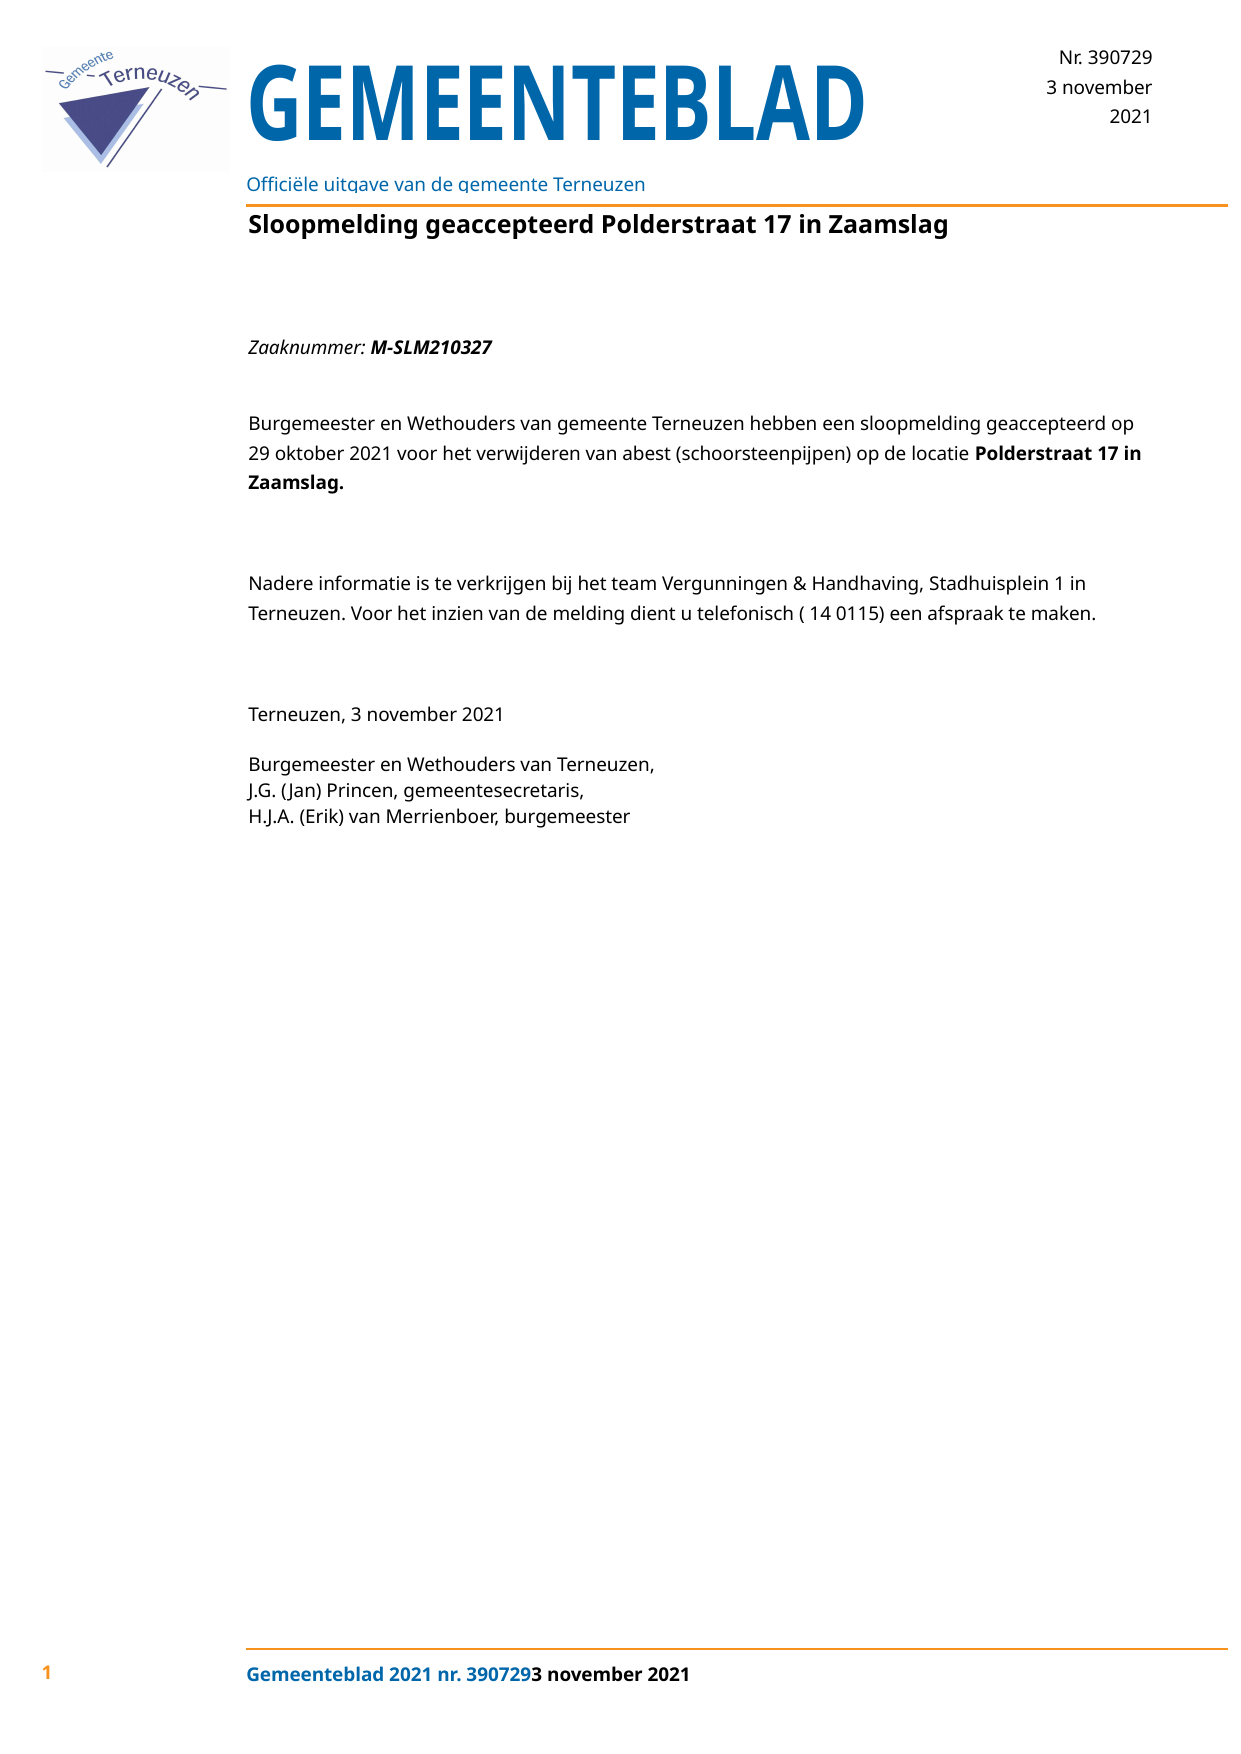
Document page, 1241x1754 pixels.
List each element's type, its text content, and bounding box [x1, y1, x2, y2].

table_cell [700, 777, 1152, 803]
text Burgemeester en Wethouders van gemeente Terneuzen hebben een sloopmelding geaccepteerd op 29 oktober 2021 voor het verwijderen van abest (schoorsteenpijpen) op de locatie Polderstraat 17 in Zaamslag. [248, 410, 1152, 495]
text Nadere informatie is te verkrijgen bij het team Vergunningen & Handhaving, Stadhuisplein 1 in Terneuzen. Voor het inzien van de melding dient u telefonisch ( 14 0115) een afspraak te maken. [248, 570, 1152, 626]
table_cell J.G. (Jan) Princen, gemeentesecretaris, [248, 777, 700, 803]
table_cell H.J.A. (Erik) van Merrienboer, burgemeester [248, 803, 1152, 828]
picture [41, 47, 231, 172]
table_header Burgemeester en Wethouders van Terneuzen, [248, 751, 1152, 777]
text Terneuzen, 3 november 2021 [248, 701, 1152, 727]
text Sloopmelding geaccepteerd Polderstraat 17 in Zaamslag [248, 207, 1152, 241]
table_cell [700, 829, 1152, 854]
text Zaaknummer: M-SLM210327 [248, 334, 1152, 360]
table_cell [248, 829, 700, 854]
